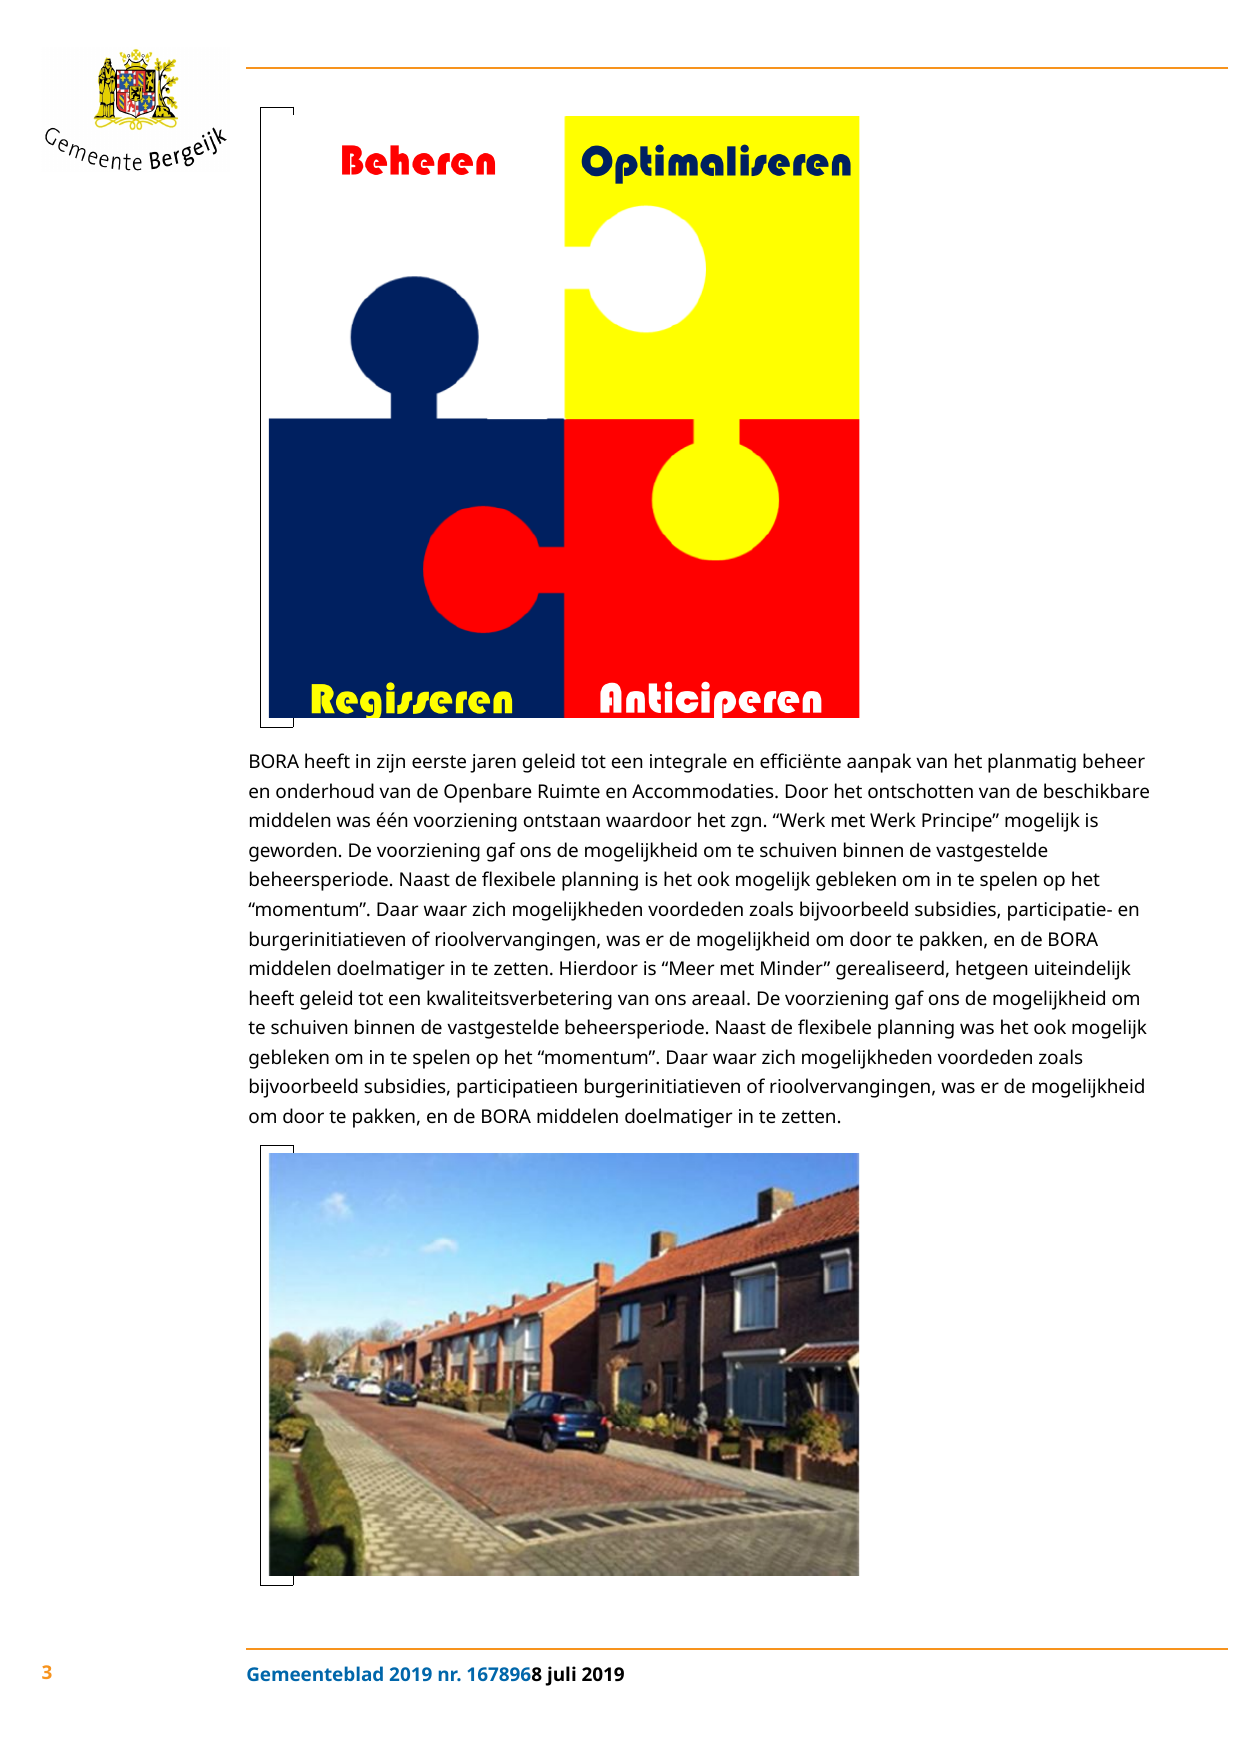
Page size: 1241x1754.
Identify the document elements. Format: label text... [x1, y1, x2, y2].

picture [41, 47, 231, 172]
picture [268, 115, 860, 718]
text BORA heeft in zijn eerste jaren geleid tot een integrale en efficiënte aanpak van het planmatig beheer en onderhoud van de Openbare Ruimte en Accommodaties. Door het ontschotten van de beschikbare middelen was één voorziening ontstaan waardoor het zgn. “Werk met Werk Principe” mogelijk is geworden. De voorziening gaf ons de mogelijkheid om te schuiven binnen de vastgestelde beheersperiode. Naast de flexibele planning is het ook mogelijk gebleken om in te spelen op het “momentum”. Daar waar zich mogelijkheden voordeden zoals bijvoorbeeld subsidies, participatie- en burgerinitiatieven of rioolvervangingen, was er de mogelijkheid om door te pakken, en de BORA middelen doelmatiger in te zetten. Hierdoor is “Meer met Minder” gerealiseerd, hetgeen uiteindelijk heeft geleid tot een kwaliteitsverbetering van ons areaal. De voorziening gaf ons de mogelijkheid om te schuiven binnen de vastgestelde beheersperiode. Naast de flexibele planning was het ook mogelijk gebleken om in te spelen op het “momentum”. Daar waar zich mogelijkheden voordeden zoals bijvoorbeeld subsidies, participatieen burgerinitiatieven of rioolvervangingen, was er de mogelijkheid om door te pakken, en de BORA middelen doelmatiger in te zetten. [248, 748, 1152, 1129]
picture [268, 1153, 860, 1576]
